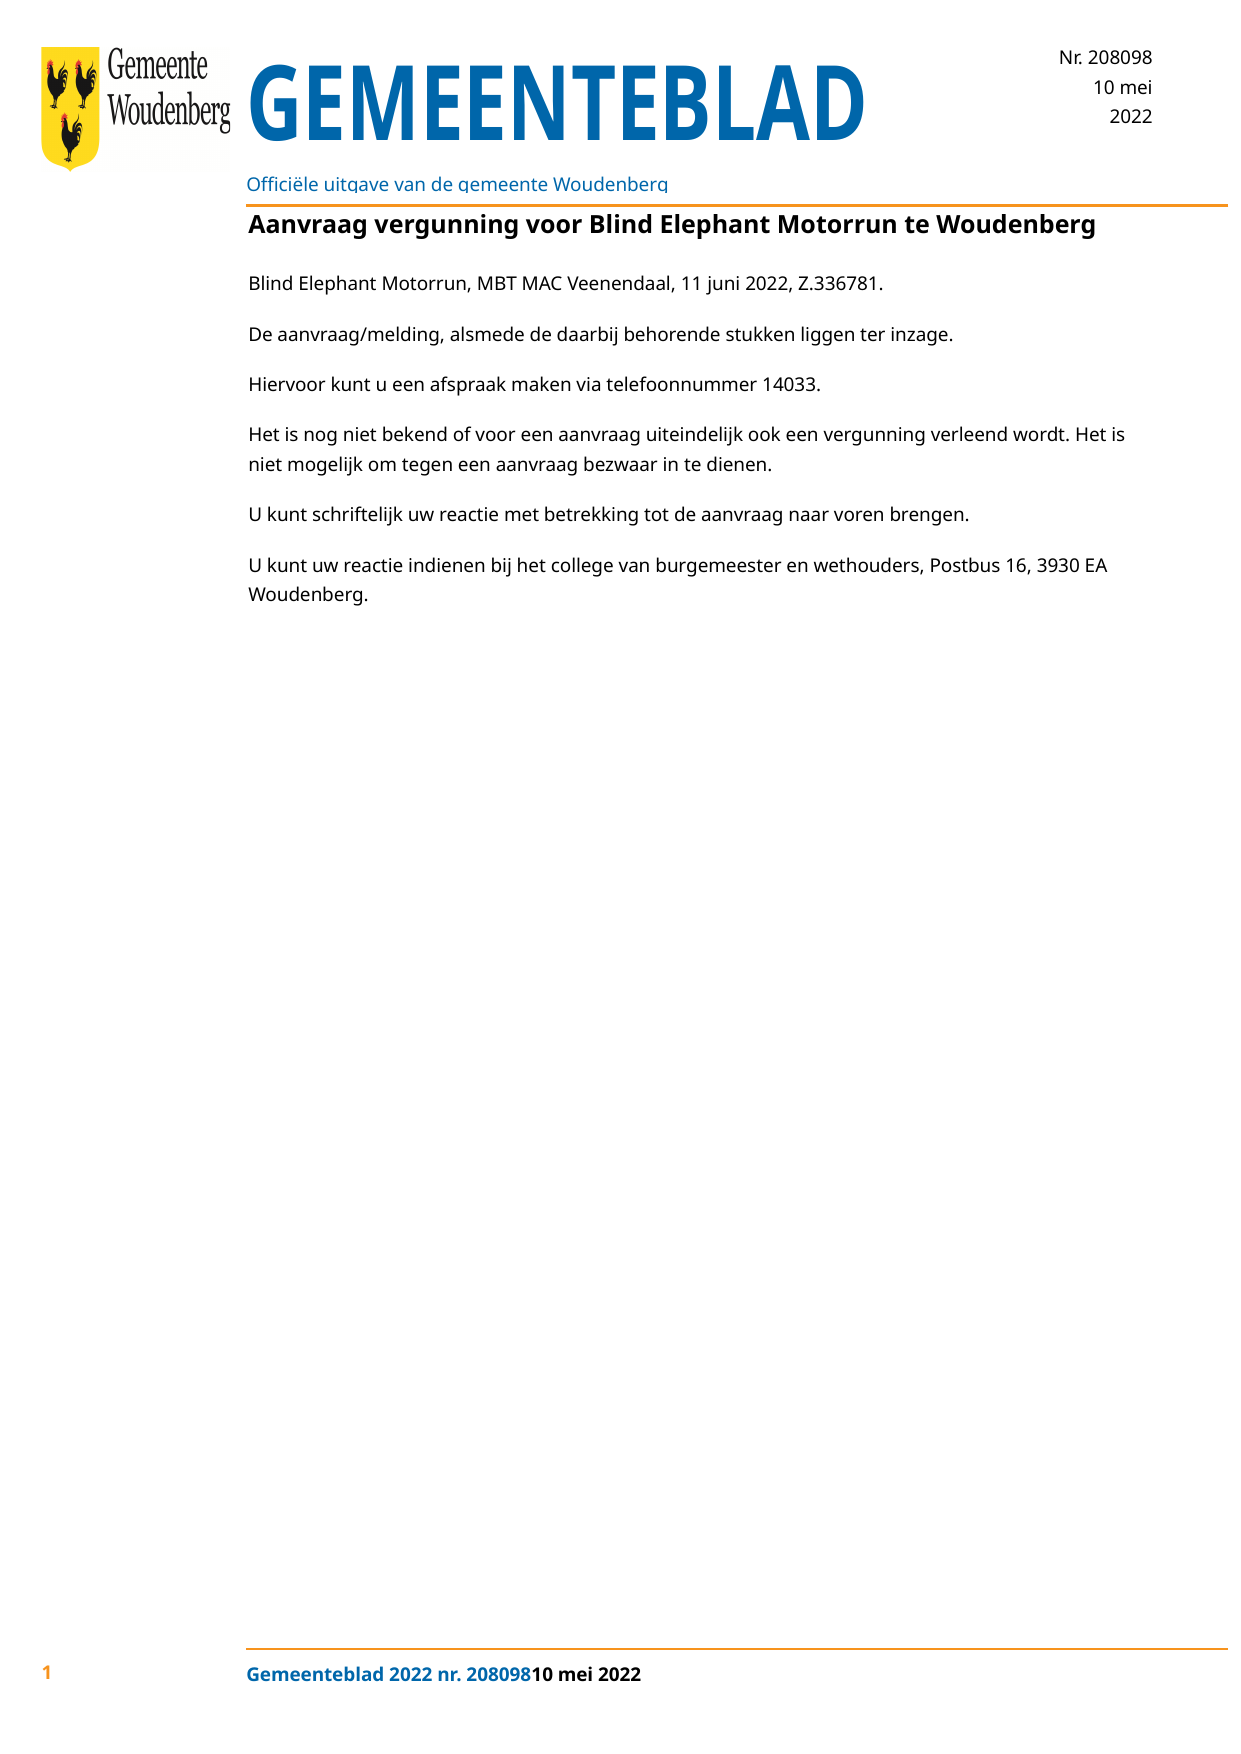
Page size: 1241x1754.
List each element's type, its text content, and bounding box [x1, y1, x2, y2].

text U kunt uw reactie indienen bij het college van burgemeester en wethouders, Postbus 16, 3930 EA Woudenberg. [248, 552, 1152, 607]
text Het is nog niet bekend of voor een aanvraag uiteindelijk ook een vergunning verleend wordt. Het is niet mogelijk om tegen een aanvraag bezwaar in te dienen. [248, 422, 1152, 477]
text Aanvraag vergunning voor Blind Elephant Motorrun te Woudenberg [248, 207, 1152, 241]
text U kunt schriftelijk uw reactie met betrekking tot de aanvraag naar voren brengen. [248, 502, 1152, 527]
text Hiervoor kunt u een afspraak maken via telefoonnummer 14033. [248, 371, 1152, 397]
picture [41, 47, 231, 172]
text De aanvraag/melding, alsmede de daarbij behorende stukken liggen ter inzage. [248, 321, 1152, 346]
text Blind Elephant Motorrun, MBT MAC Veenendaal, 11 juni 2022, Z.336781. [248, 270, 1152, 296]
